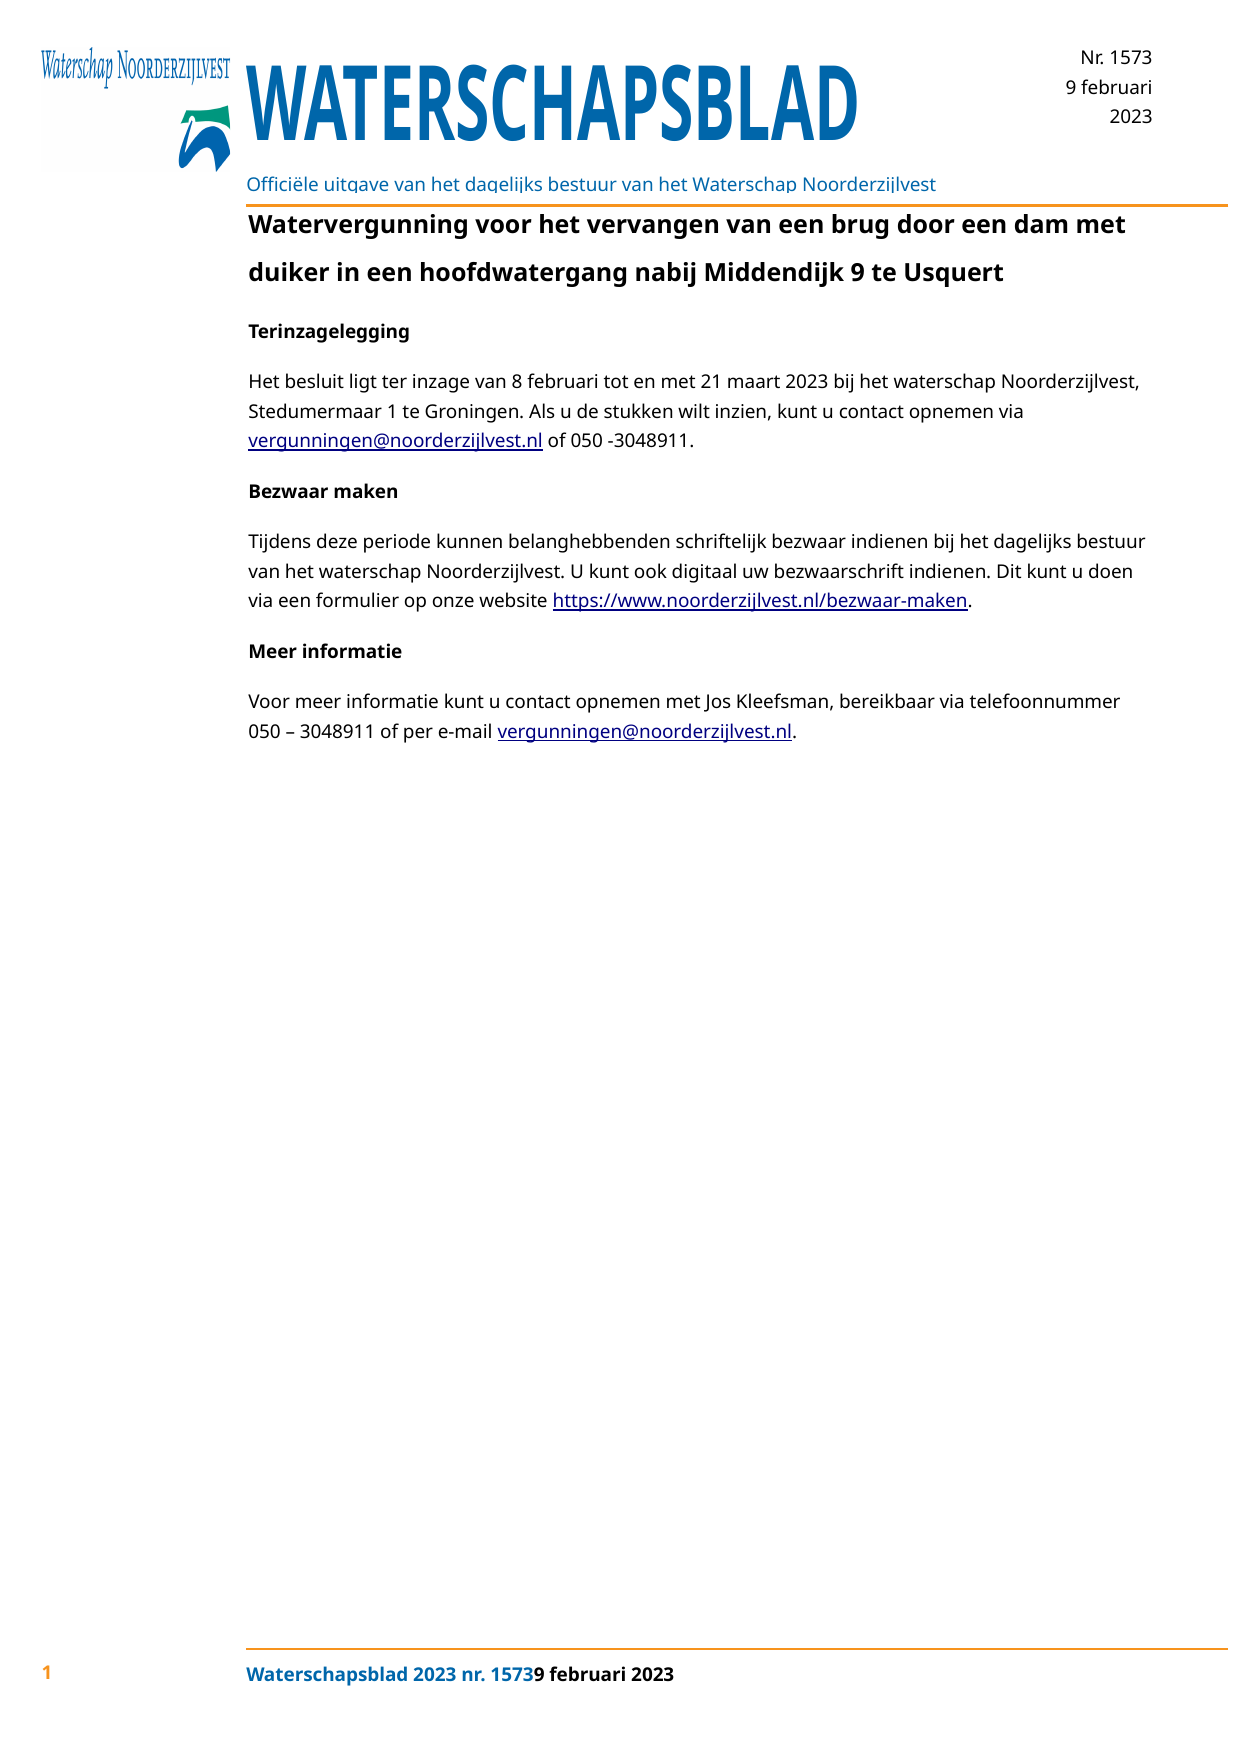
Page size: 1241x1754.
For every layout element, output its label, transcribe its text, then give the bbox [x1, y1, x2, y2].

text Voor meer informatie kunt u contact opnemen met Jos Kleefsman, bereikbaar via telefoonnummer 050 – 3048911 of per e-mail vergunningen@noorderzijlvest.nl. [248, 688, 1152, 744]
text Terinzagelegging [248, 318, 1152, 344]
text Bezwaar maken [248, 478, 1152, 504]
text Meer informatie [248, 638, 1152, 664]
text Tijdens deze periode kunnen belanghebbenden schriftelijk bezwaar indienen bij het dagelijks bestuur van het waterschap Noorderzijlvest. U kunt ook digitaal uw bezwaarschrift indienen. Dit kunt u doen via een formulier op onze website https://www.noorderzijlvest.nl/bezwaar-maken. [248, 528, 1152, 613]
text Watervergunning voor het vervangen van een brug door een dam met duiker in een hoofdwatergang nabij Middendijk 9 te Usquert [248, 207, 1152, 288]
text Het besluit ligt ter inzage van 8 februari tot en met 21 maart 2023 bij het waterschap Noorderzijlvest, Stedumermaar 1 te Groningen. Als u de stukken wilt inzien, kunt u contact opnemen via vergunningen@noorderzijlvest.nl of 050 -3048911. [248, 368, 1152, 453]
picture [41, 47, 231, 172]
